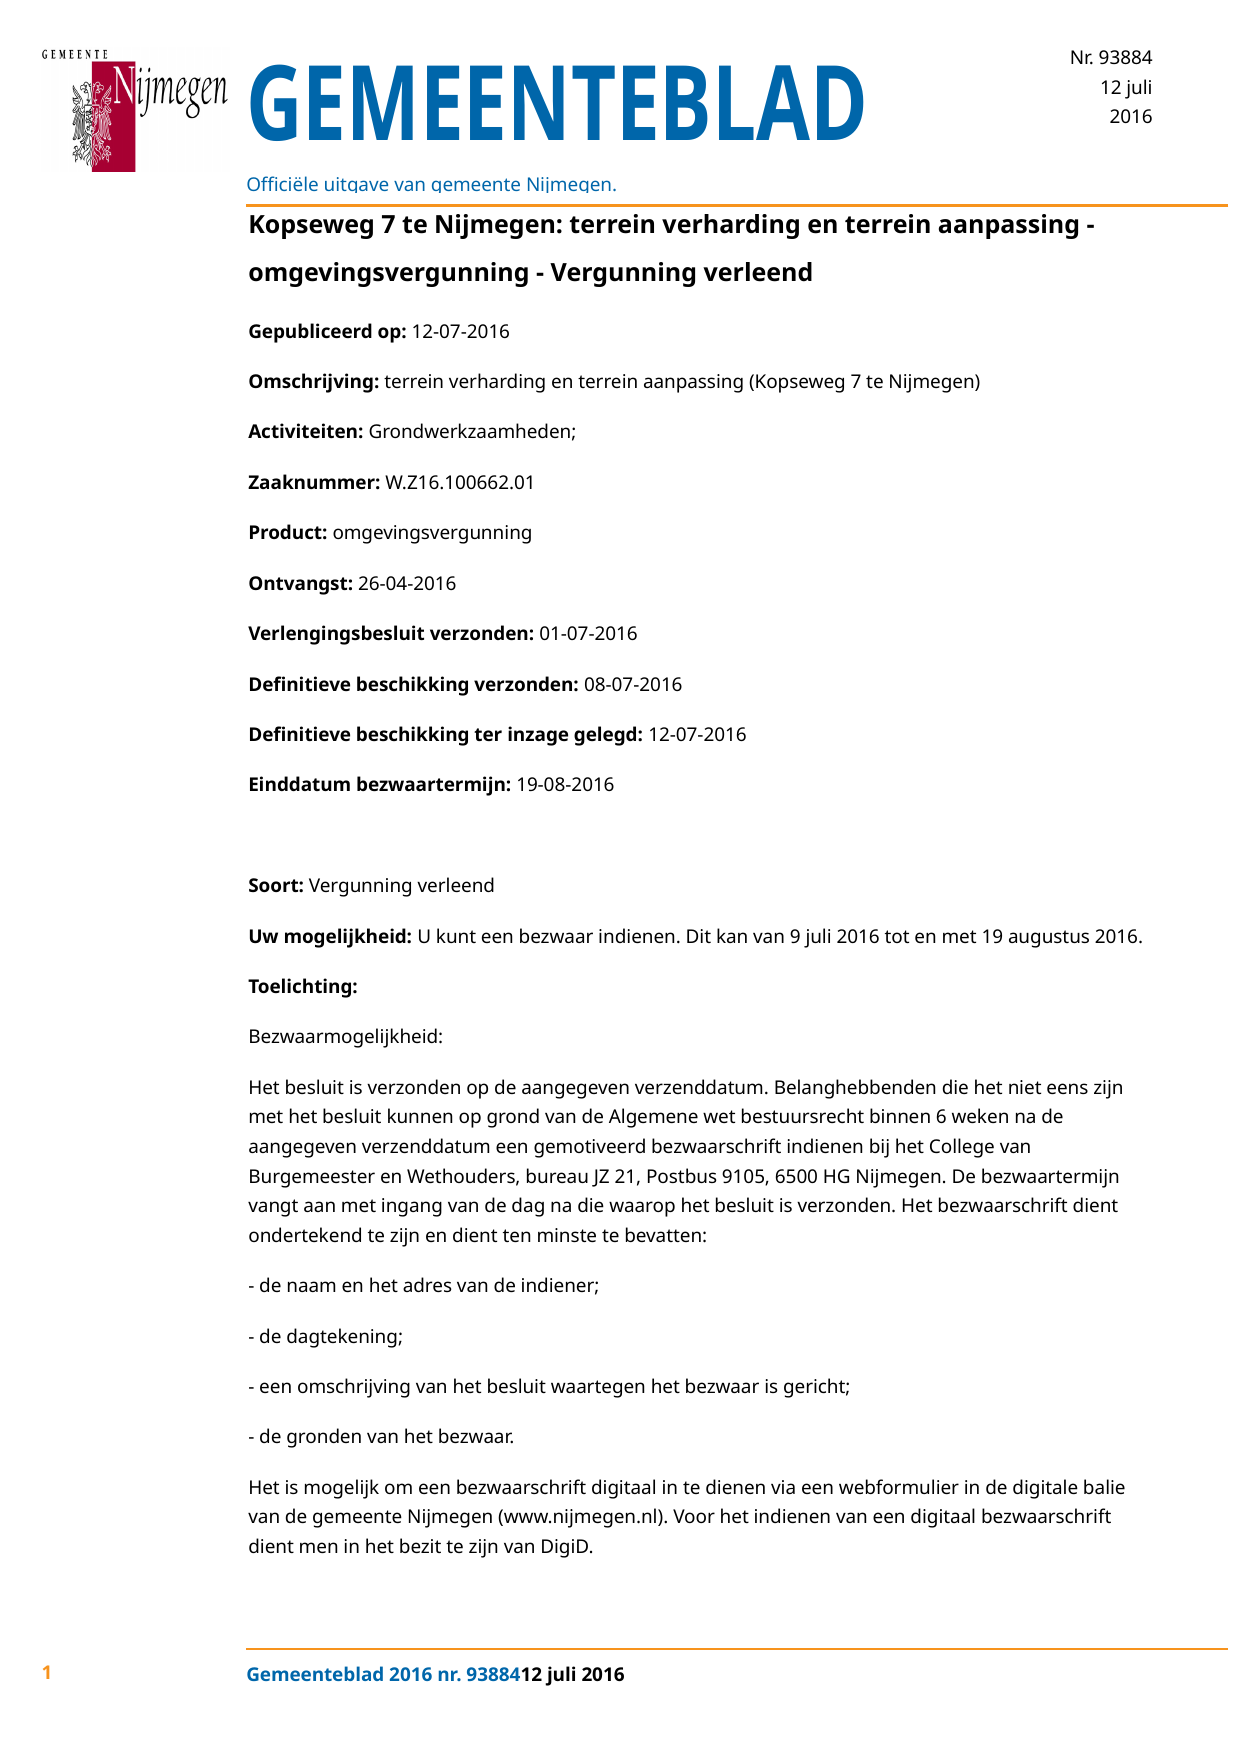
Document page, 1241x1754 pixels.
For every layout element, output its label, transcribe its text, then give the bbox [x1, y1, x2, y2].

text Einddatum bezwaartermijn: 19-08-2016 [248, 772, 1152, 797]
text Definitieve beschikking verzonden: 08-07-2016 [248, 671, 1152, 697]
text Ontvangst: 26-04-2016 [248, 570, 1152, 596]
text Gepubliceerd op: 12-07-2016 [248, 318, 1152, 344]
text Het besluit is verzonden op de aangegeven verzenddatum. Belanghebbenden die het niet eens zijn met het besluit kunnen op grond van de Algemene wet bestuursrecht binnen 6 weken na de aangegeven verzenddatum een gemotiveerd bezwaarschrift indienen bij het College van Burgemeester en Wethouders, bureau JZ 21, Postbus 9105, 6500 HG Nijmegen. De bezwaartermijn vangt aan met ingang van de dag na die waarop het besluit is verzonden. Het bezwaarschrift dient ondertekend te zijn en dient ten minste te bevatten: [248, 1074, 1152, 1248]
text - een omschrijving van het besluit waartegen het bezwaar is gericht; [248, 1373, 1152, 1399]
picture [41, 47, 231, 172]
text - de naam en het adres van de indiener; [248, 1272, 1152, 1298]
text - de dagtekening; [248, 1323, 1152, 1349]
text - de gronden van het bezwaar. [248, 1424, 1152, 1449]
text Verlengingsbesluit verzonden: 01-07-2016 [248, 620, 1152, 646]
text Product: omgevingsvergunning [248, 519, 1152, 545]
text Uw mogelijkheid: U kunt een bezwaar indienen. Dit kan van 9 juli 2016 tot en met 19 augustus 2016. [248, 923, 1152, 949]
text Kopseweg 7 te Nijmegen: terrein verharding en terrein aanpassing - omgevingsvergunning - Vergunning verleend [248, 207, 1152, 288]
text Soort: Vergunning verleend [248, 872, 1152, 898]
text Activiteiten: Grondwerkzaamheden; [248, 419, 1152, 444]
text Bezwaarmogelijkheid: [248, 1024, 1152, 1049]
text Omschrijving: terrein verharding en terrein aanpassing (Kopseweg 7 te Nijmegen) [248, 368, 1152, 394]
text Toelichting: [248, 973, 1152, 999]
text Het is mogelijk om een bezwaarschrift digitaal in te dienen via een webformulier in de digitale balie van de gemeente Nijmegen (www.nijmegen.nl). Voor het indienen van een digitaal bezwaarschrift dient men in het bezit te zijn van DigiD. [248, 1474, 1152, 1559]
text Zaaknummer: W.Z16.100662.01 [248, 469, 1152, 495]
text Definitieve beschikking ter inzage gelegd: 12-07-2016 [248, 721, 1152, 747]
